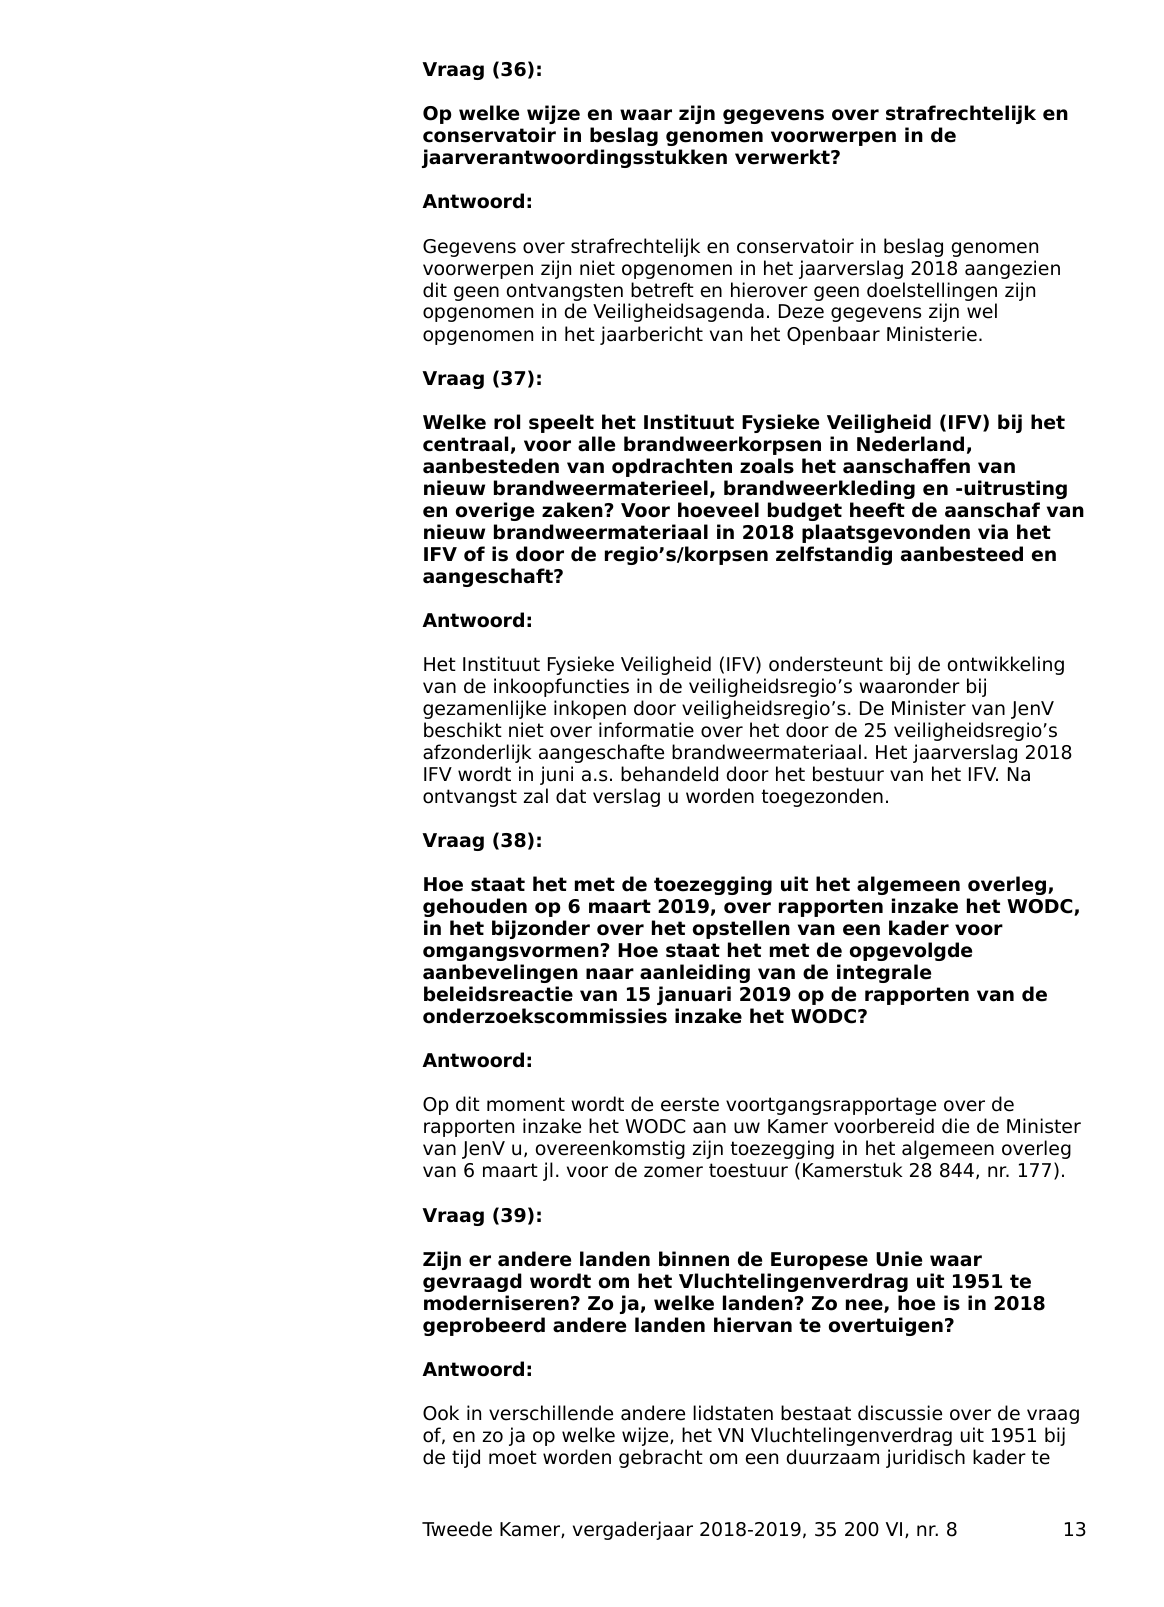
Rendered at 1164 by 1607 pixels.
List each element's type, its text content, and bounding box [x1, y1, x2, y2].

subtitle Antwoord: [422, 610, 1087, 632]
subtitle Vraag (37): [422, 368, 1087, 389]
subtitle Vraag (38): [422, 830, 1087, 852]
subtitle Vraag (39): [422, 1204, 1087, 1226]
subtitle Antwoord: [422, 1359, 1087, 1381]
text Welke rol speelt het Instituut Fysieke Veiligheid (IFV) bij het centraal, voor alle brandweerkorpsen in Nederland, aanbesteden van opdrachten zoals het aanschaffen van nieuw brandweermaterieel, brandweerkleding en -uitrusting en overige zaken? Voor hoeveel budget heeft de aanschaf van nieuw brandweermateriaal in 2018 plaatsgevonden via het IFV of is door de regio’s/korpsen zelfstandig aanbesteed en aangeschaft? [422, 412, 1087, 588]
text Op welke wijze en waar zijn gegevens over strafrechtelijk en conservatoir in beslag genomen voorwerpen in de jaarverantwoordingsstukken verwerkt? [422, 103, 1087, 169]
text Zijn er andere landen binnen de Europese Unie waar gevraagd wordt om het Vluchtelingenverdrag uit 1951 te moderniseren? Zo ja, welke landen? Zo nee, hoe is in 2018 geprobeerd andere landen hiervan te overtuigen? [422, 1249, 1087, 1337]
text Op dit moment wordt de eerste voortgangsrapportage over de rapporten inzake het WODC aan uw Kamer voorbereid die de Minister van JenV u, overeenkomstig zijn toezegging in het algemeen overleg van 6 maart jl. voor de zomer toestuur (Kamerstuk 28 844, nr. 177). [422, 1094, 1087, 1182]
subtitle Vraag (36): [422, 59, 1087, 81]
subtitle Antwoord: [422, 191, 1087, 213]
subtitle Antwoord: [422, 1050, 1087, 1072]
text Ook in verschillende andere lidstaten bestaat discussie over de vraag of, en zo ja op welke wijze, het VN Vluchtelingenverdrag uit 1951 bij de tijd moet worden gebracht om een duurzaam juridisch kader te [422, 1403, 1087, 1469]
text Gegevens over strafrechtelijk en conservatoir in beslag genomen voorwerpen zijn niet opgenomen in het jaarverslag 2018 aangezien dit geen ontvangsten betreft en hierover geen doelstellingen zijn opgenomen in de Veiligheidsagenda. Deze gegevens zijn wel opgenomen in het jaarbericht van het Openbaar Ministerie. [422, 236, 1087, 345]
text Het Instituut Fysieke Veiligheid (IFV) ondersteunt bij de ontwikkeling van de inkoopfuncties in de veiligheidsregio’s waaronder bij gezamenlijke inkopen door veiligheidsregio’s. De Minister van JenV beschikt niet over informatie over het door de 25 veiligheidsregio’s afzonderlijk aangeschafte brandweermateriaal. Het jaarverslag 2018 IFV wordt in juni a.s. behandeld door het bestuur van het IFV. Na ontvangst zal dat verslag u worden toegezonden. [422, 654, 1087, 808]
text Hoe staat het met de toezegging uit het algemeen overleg, gehouden op 6 maart 2019, over rapporten inzake het WODC, in het bijzonder over het opstellen van een kader voor omgangsvormen? Hoe staat het met de opgevolgde aanbevelingen naar aanleiding van de integrale beleidsreactie van 15 januari 2019 op de rapporten van de onderzoekscommissies inzake het WODC? [422, 874, 1087, 1028]
